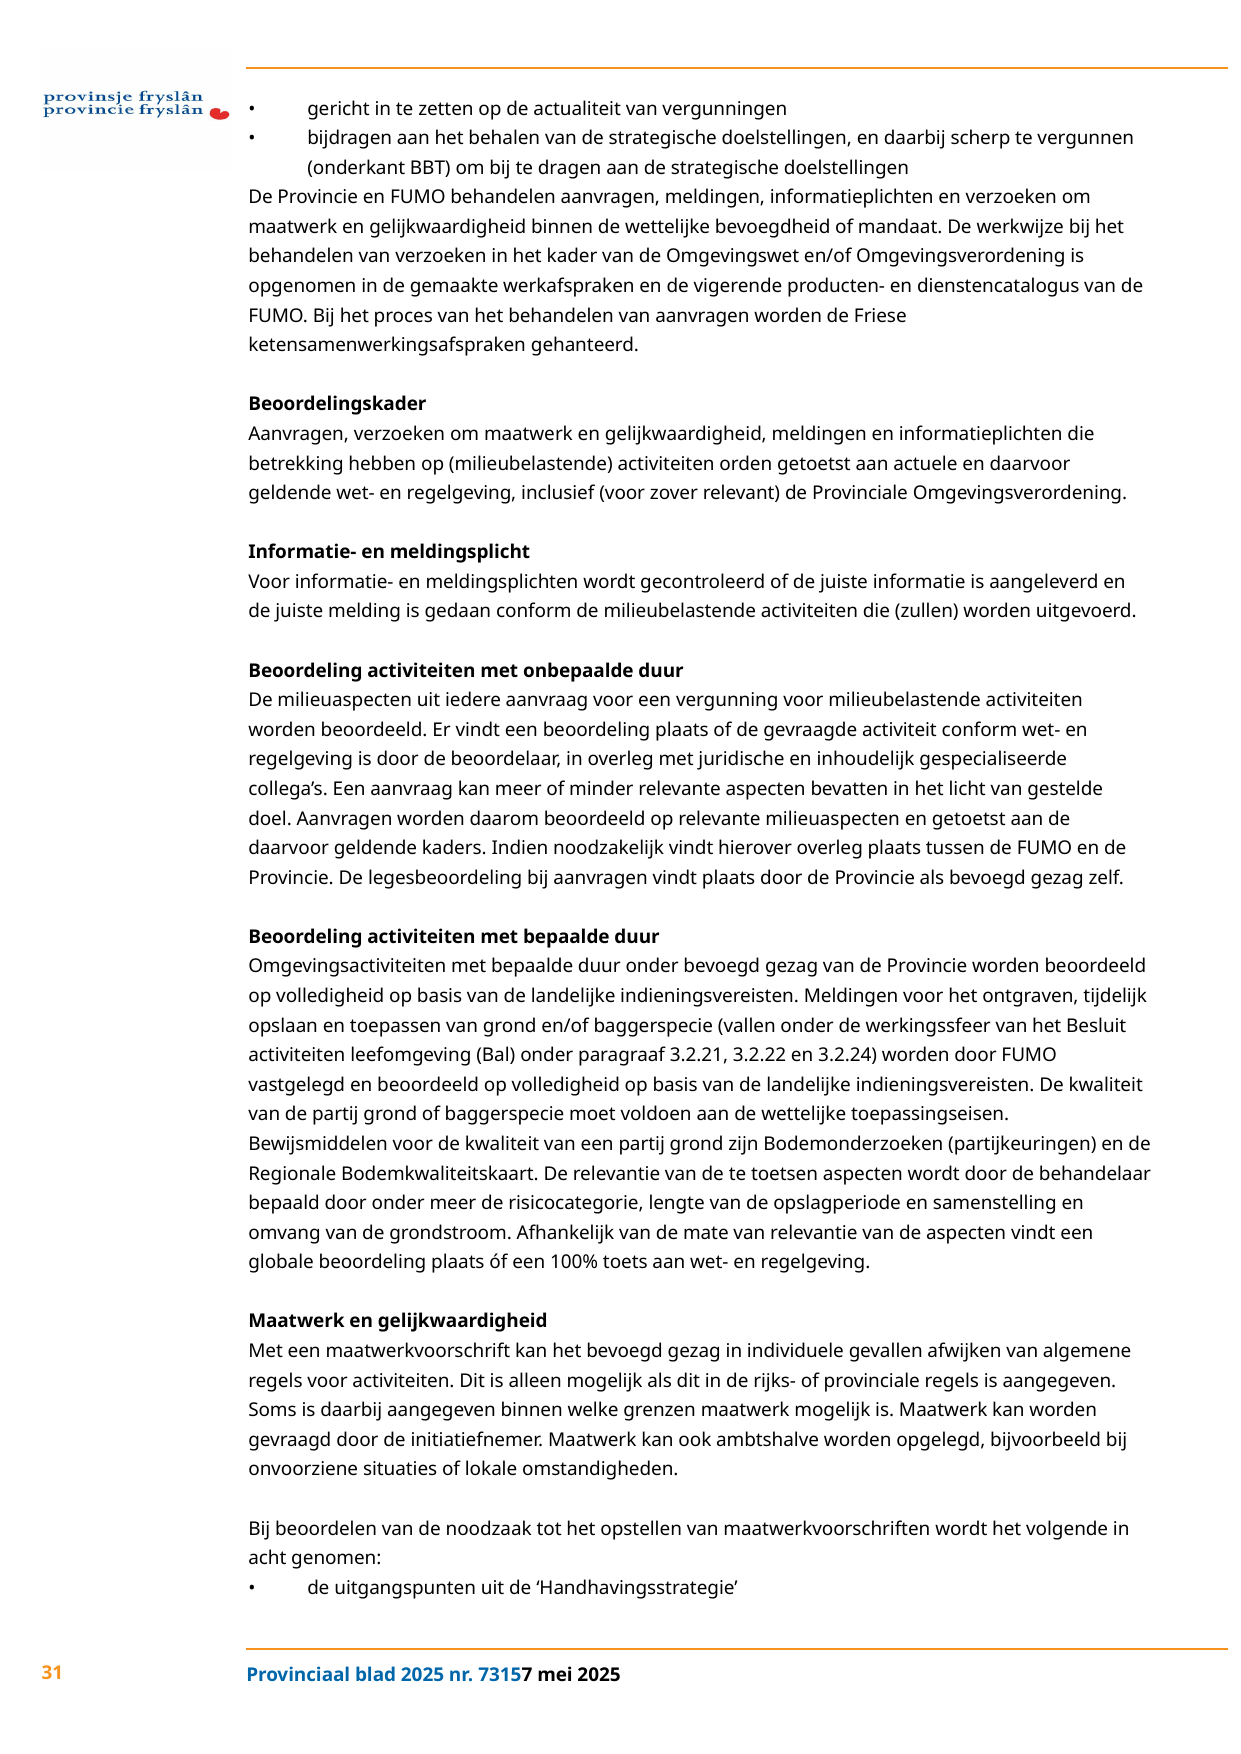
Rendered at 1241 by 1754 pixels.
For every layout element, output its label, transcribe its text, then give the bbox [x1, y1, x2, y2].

text Beoordeling activiteiten met onbepaalde duur [248, 657, 1152, 683]
text De Provincie en FUMO behandelen aanvragen, meldingen, informatieplichten en verzoeken om maatwerk en gelijkwaardigheid binnen de wettelijke bevoegdheid of mandaat. De werkwijze bij het behandelen van verzoeken in het kader van de Omgevingswet en/of Omgevingsverordening is opgenomen in de gemaakte werkafspraken en de vigerende producten- en dienstencatalogus van de FUMO. Bij het proces van het behandelen van aanvragen worden de Friese ketensamenwerkingsafspraken gehanteerd. [248, 183, 1152, 357]
text Bij beoordelen van de noodzaak tot het opstellen van maatwerkvoorschriften wordt het volgende in acht genomen: [248, 1515, 1152, 1570]
picture [41, 47, 231, 172]
list bijdragen aan het behalen van de strategische doelstellingen, en daarbij scherp te vergunnen (onderkant BBT) om bij te dragen aan de strategische doelstellingen [248, 124, 1152, 180]
list gericht in te zetten op de actualiteit van vergunningen [248, 95, 1152, 121]
list de uitgangspunten uit de ‘Handhavingsstrategie’ [248, 1574, 1152, 1600]
text Met een maatwerkvoorschrift kan het bevoegd gezag in individuele gevallen afwijken van algemene regels voor activiteiten. Dit is alleen mogelijk als dit in de rijks- of provinciale regels is aangegeven. Soms is daarbij aangegeven binnen welke grenzen maatwerk mogelijk is. Maatwerk kan worden gevraagd door de initiatiefnemer. Maatwerk kan ook ambtshalve worden opgelegd, bijvoorbeeld bij onvoorziene situaties of lokale omstandigheden. [248, 1337, 1152, 1481]
text Aanvragen, verzoeken om maatwerk en gelijkwaardigheid, meldingen en informatieplichten die betrekking hebben op (milieubelastende) activiteiten orden getoetst aan actuele en daarvoor geldende wet- en regelgeving, inclusief (voor zover relevant) de Provinciale Omgevingsverordening. [248, 420, 1152, 505]
text Beoordeling activiteiten met bepaalde duur [248, 923, 1152, 949]
text Voor informatie- en meldingsplichten wordt gecontroleerd of de juiste informatie is aangeleverd en de juiste melding is gedaan conform de milieubelastende activiteiten die (zullen) worden uitgevoerd. [248, 568, 1152, 623]
text Beoordelingskader [248, 391, 1152, 416]
text De milieuaspecten uit iedere aanvraag voor een vergunning voor milieubelastende activiteiten worden beoordeeld. Er vindt een beoordeling plaats of de gevraagde activiteit conform wet- en regelgeving is door de beoordelaar, in overleg met juridische en inhoudelijk gespecialiseerde collega’s. Een aanvraag kan meer of minder relevante aspecten bevatten in het licht van gestelde doel. Aanvragen worden daarom beoordeeld op relevante milieuaspecten en getoetst aan de daarvoor geldende kaders. Indien noodzakelijk vindt hierover overleg plaats tussen de FUMO en de Provincie. De legesbeoordeling bij aanvragen vindt plaats door de Provincie als bevoegd gezag zelf. [248, 686, 1152, 890]
text Maatwerk en gelijkwaardigheid [248, 1308, 1152, 1333]
text Omgevingsactiviteiten met bepaalde duur onder bevoegd gezag van de Provincie worden beoordeeld op volledigheid op basis van de landelijke indieningsvereisten. Meldingen voor het ontgraven, tijdelijk opslaan en toepassen van grond en/of baggerspecie (vallen onder de werkingssfeer van het Besluit activiteiten leefomgeving (Bal) onder paragraaf 3.2.21, 3.2.22 en 3.2.24) worden door FUMO vastgelegd en beoordeeld op volledigheid op basis van de landelijke indieningsvereisten. De kwaliteit van de partij grond of baggerspecie moet voldoen aan de wettelijke toepassingseisen. Bewijsmiddelen voor de kwaliteit van een partij grond zijn Bodemonderzoeken (partijkeuringen) en de Regionale Bodemkwaliteitskaart. De relevantie van de te toetsen aspecten wordt door de behandelaar bepaald door onder meer de risicocategorie, lengte van de opslagperiode en samenstelling en omvang van de grondstroom. Afhankelijk van de mate van relevantie van de aspecten vindt een globale beoordeling plaats óf een 100% toets aan wet- en regelgeving. [248, 953, 1152, 1274]
text Informatie- en meldingsplicht [248, 538, 1152, 564]
